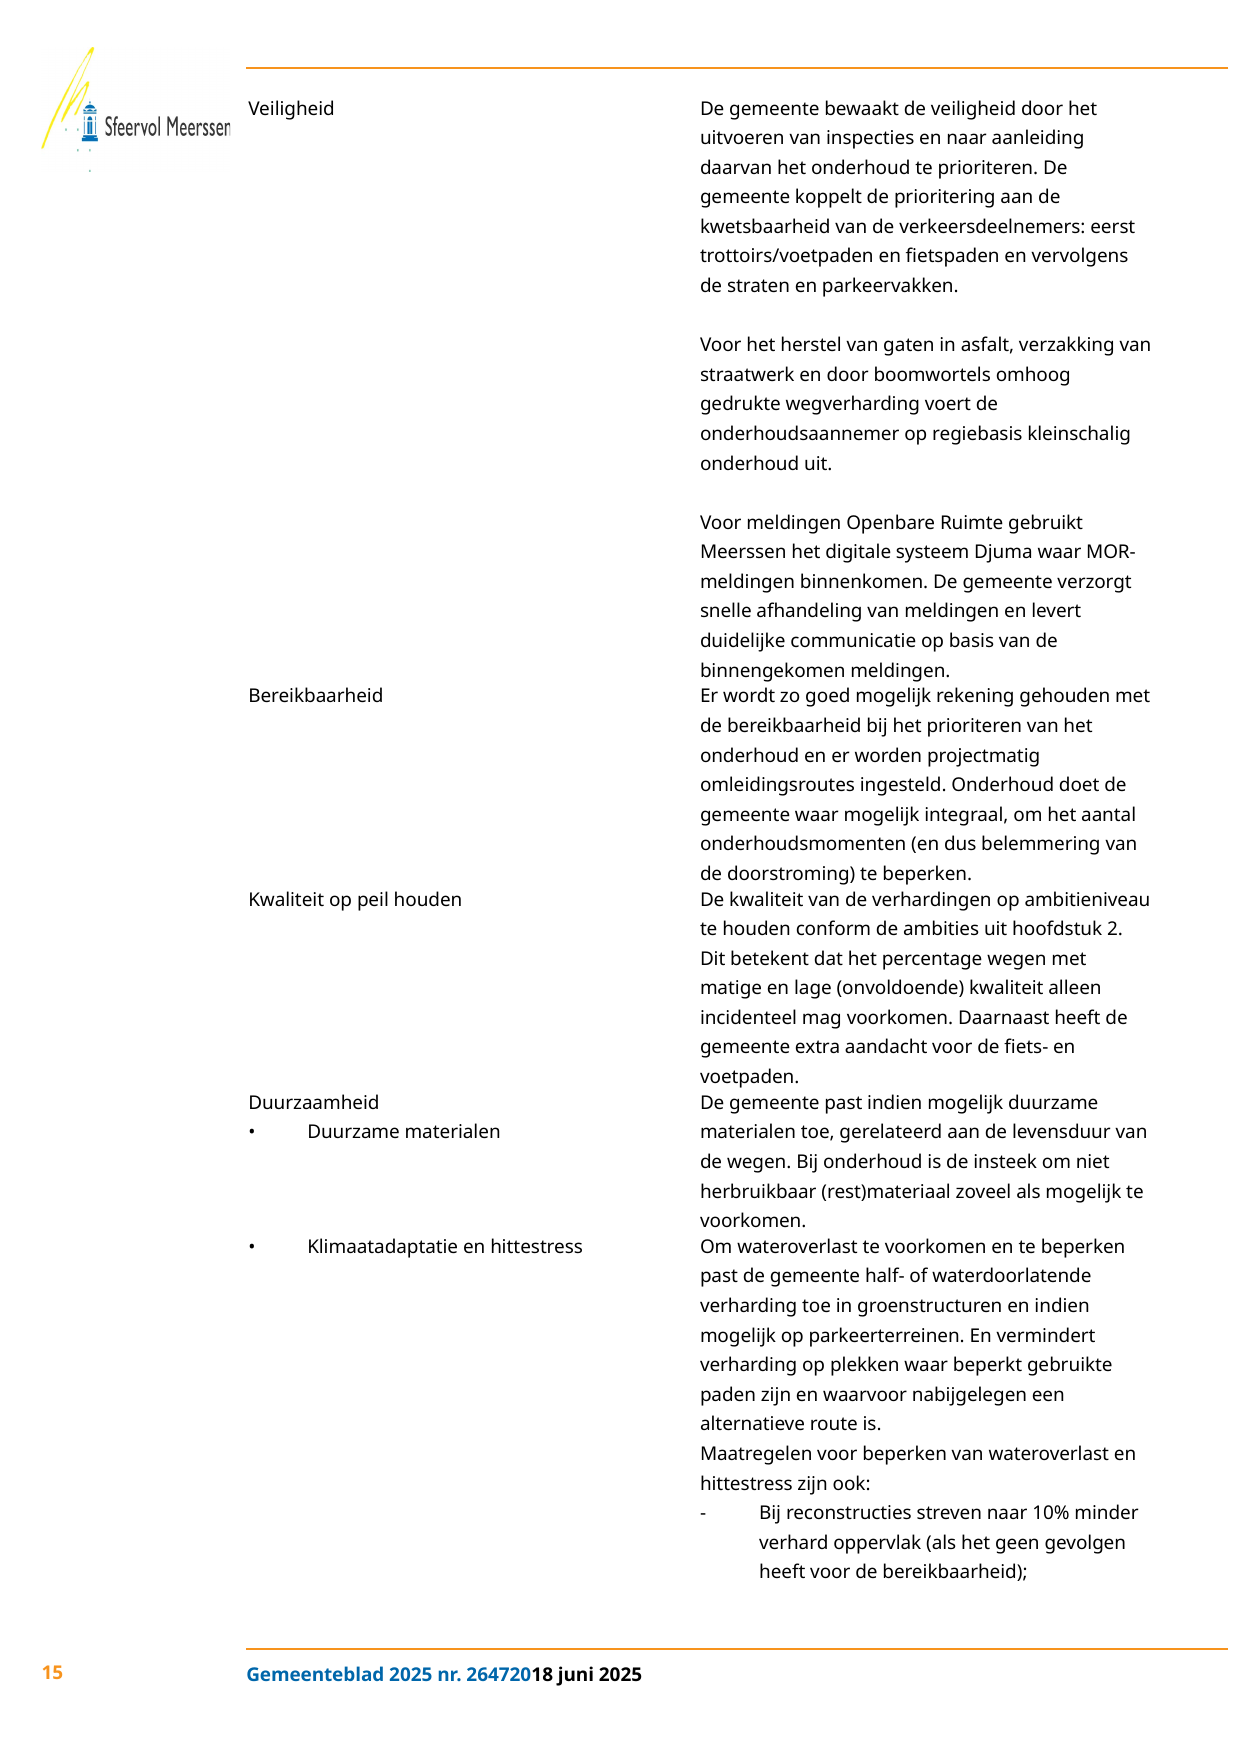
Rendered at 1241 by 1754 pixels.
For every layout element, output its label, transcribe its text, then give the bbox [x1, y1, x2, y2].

table_cell Bereikbaarheid [248, 683, 700, 886]
table_cell Kwaliteit op peil houden [248, 886, 700, 1089]
table_cell Om wateroverlast te voorkomen en te beperken past de gemeente half- of waterdoorlatende verharding toe in groenstructuren en indien mogelijk op parkeerterreinen. En vermindert verharding op plekken waar beperkt gebruikte paden zijn en waarvoor nabijgelegen een alternatieve route is. Maatregelen voor beperken van wateroverlast en hittestress zijn ook: Bij reconstructies streven naar 10% minder verhard oppervlak (als het geen gevolgen heeft voor de bereikbaarheid); [700, 1233, 1152, 1584]
table_cell Klimaatadaptatie en hittestress [248, 1233, 700, 1584]
table_cell De gemeente past indien mogelijk duurzame materialen toe, gerelateerd aan de levensduur van de wegen. Bij onderhoud is de insteek om niet herbruikbaar (rest)materiaal zoveel als mogelijk te voorkomen. [700, 1089, 1152, 1233]
table_cell De gemeente bewaakt de veiligheid door het uitvoeren van inspecties en naar aanleiding daarvan het onderhoud te prioriteren. De gemeente koppelt de prioritering aan de kwetsbaarheid van de verkeersdeelnemers: eerst trottoirs/voetpaden en fietspaden en vervolgens de straten en parkeervakken. Voor het herstel van gaten in asfalt, verzakking van straatwerk en door boomwortels omhoog gedrukte wegverharding voert de onderhoudsaannemer op regiebasis kleinschalig onderhoud uit. Voor meldingen Openbare Ruimte gebruikt Meerssen het digitale systeem Djuma waar MOR-meldingen binnenkomen. De gemeente verzorgt snelle afhandeling van meldingen en levert duidelijke communicatie op basis van de binnengekomen meldingen. [700, 95, 1152, 683]
picture [41, 47, 231, 172]
table_cell Duurzaamheid Duurzame materialen [248, 1089, 700, 1233]
table_cell Er wordt zo goed mogelijk rekening gehouden met de bereikbaarheid bij het prioriteren van het onderhoud en er worden projectmatig omleidingsroutes ingesteld. Onderhoud doet de gemeente waar mogelijk integraal, om het aantal onderhoudsmomenten (en dus belemmering van de doorstroming) te beperken. [700, 683, 1152, 886]
table_cell De kwaliteit van de verhardingen op ambitieniveau te houden conform de ambities uit hoofdstuk 2. Dit betekent dat het percentage wegen met matige en lage (onvoldoende) kwaliteit alleen incidenteel mag voorkomen. Daarnaast heeft de gemeente extra aandacht voor de fiets- en voetpaden. [700, 886, 1152, 1089]
table_cell Veiligheid [248, 95, 700, 683]
